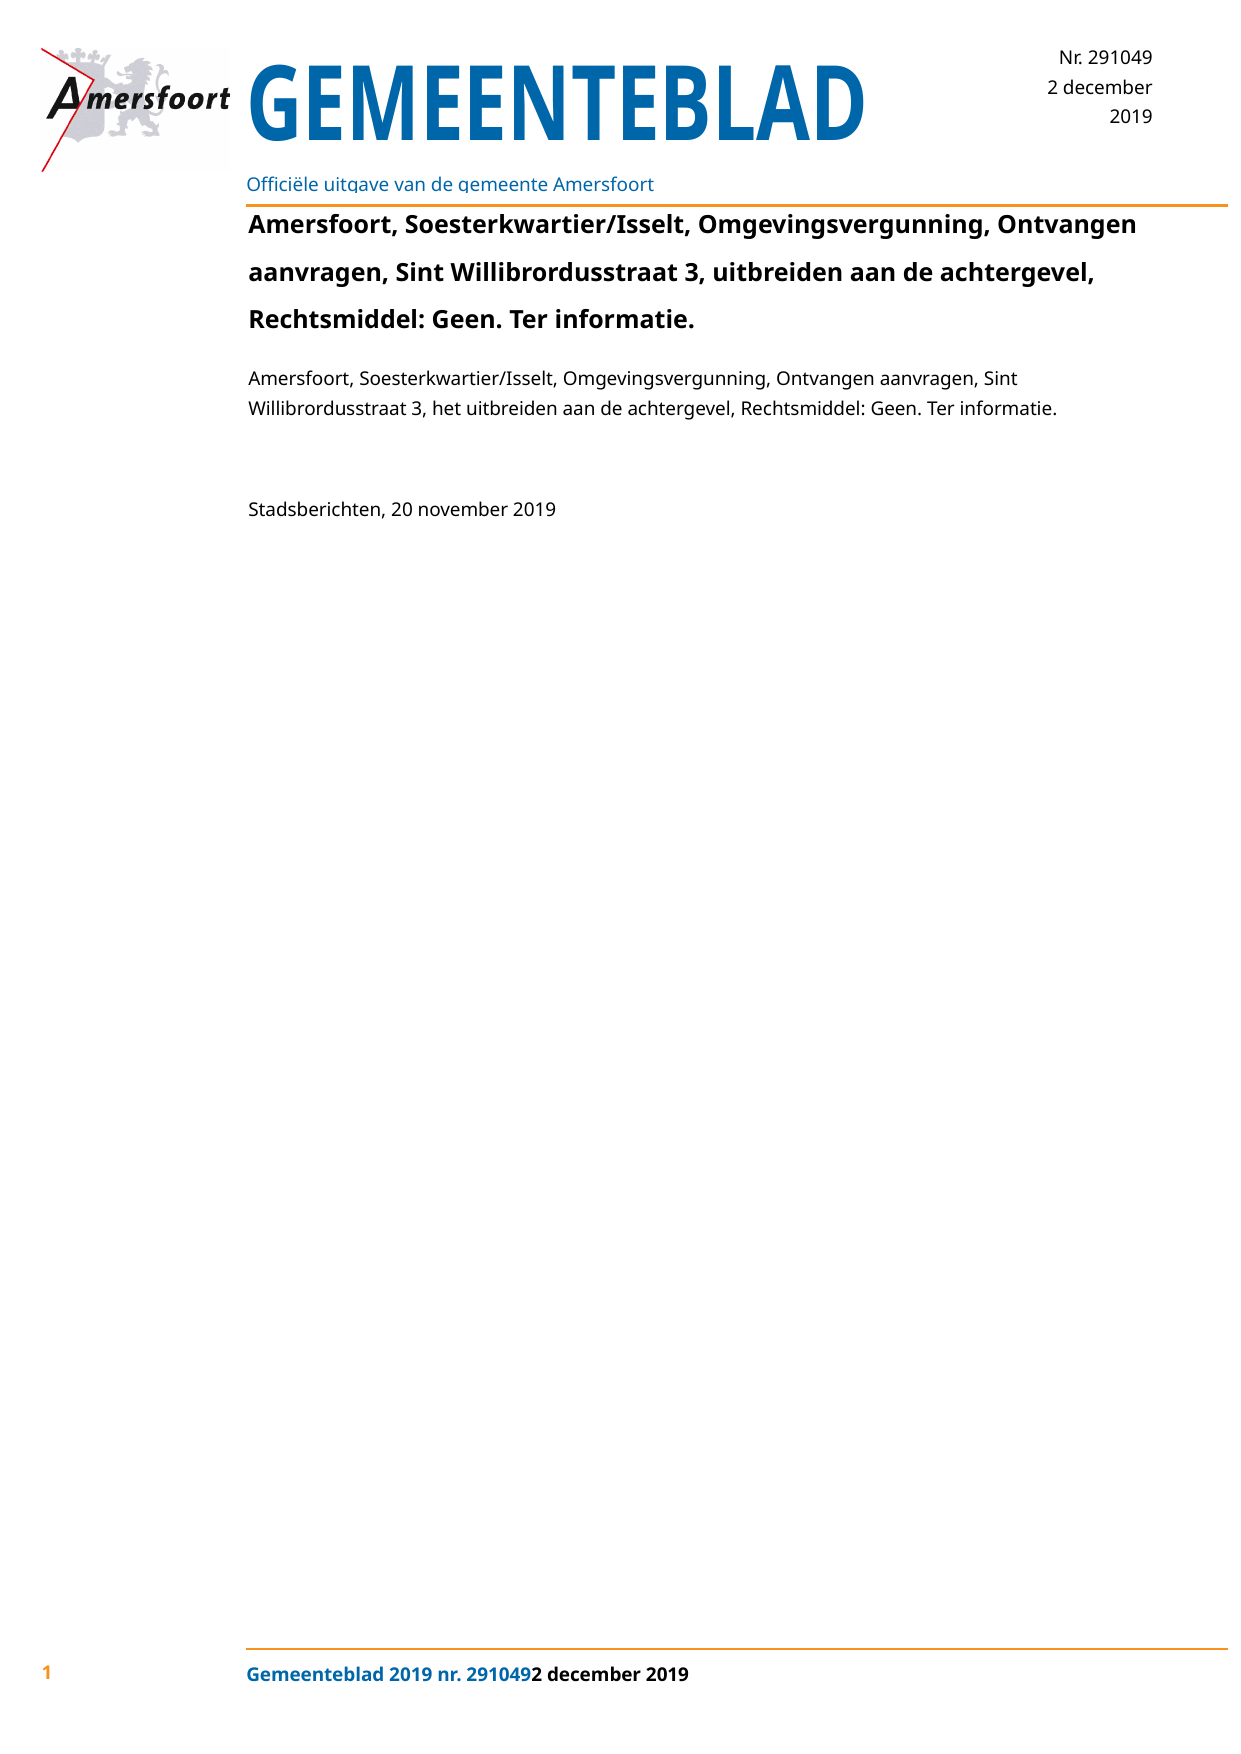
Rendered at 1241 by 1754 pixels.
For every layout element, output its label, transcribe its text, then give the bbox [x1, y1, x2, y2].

text Amersfoort, Soesterkwartier/Isselt, Omgevingsvergunning, Ontvangen aanvragen, Sint Willibrordusstraat 3, uitbreiden aan de achtergevel, Rechtsmiddel: Geen. Ter informatie. [248, 207, 1152, 336]
picture [41, 47, 231, 172]
text Stadsberichten, 20 november 2019 [248, 496, 1152, 522]
text Amersfoort, Soesterkwartier/Isselt, Omgevingsvergunning, Ontvangen aanvragen, Sint Willibrordusstraat 3, het uitbreiden aan de achtergevel, Rechtsmiddel: Geen. Ter informatie. [248, 366, 1152, 421]
